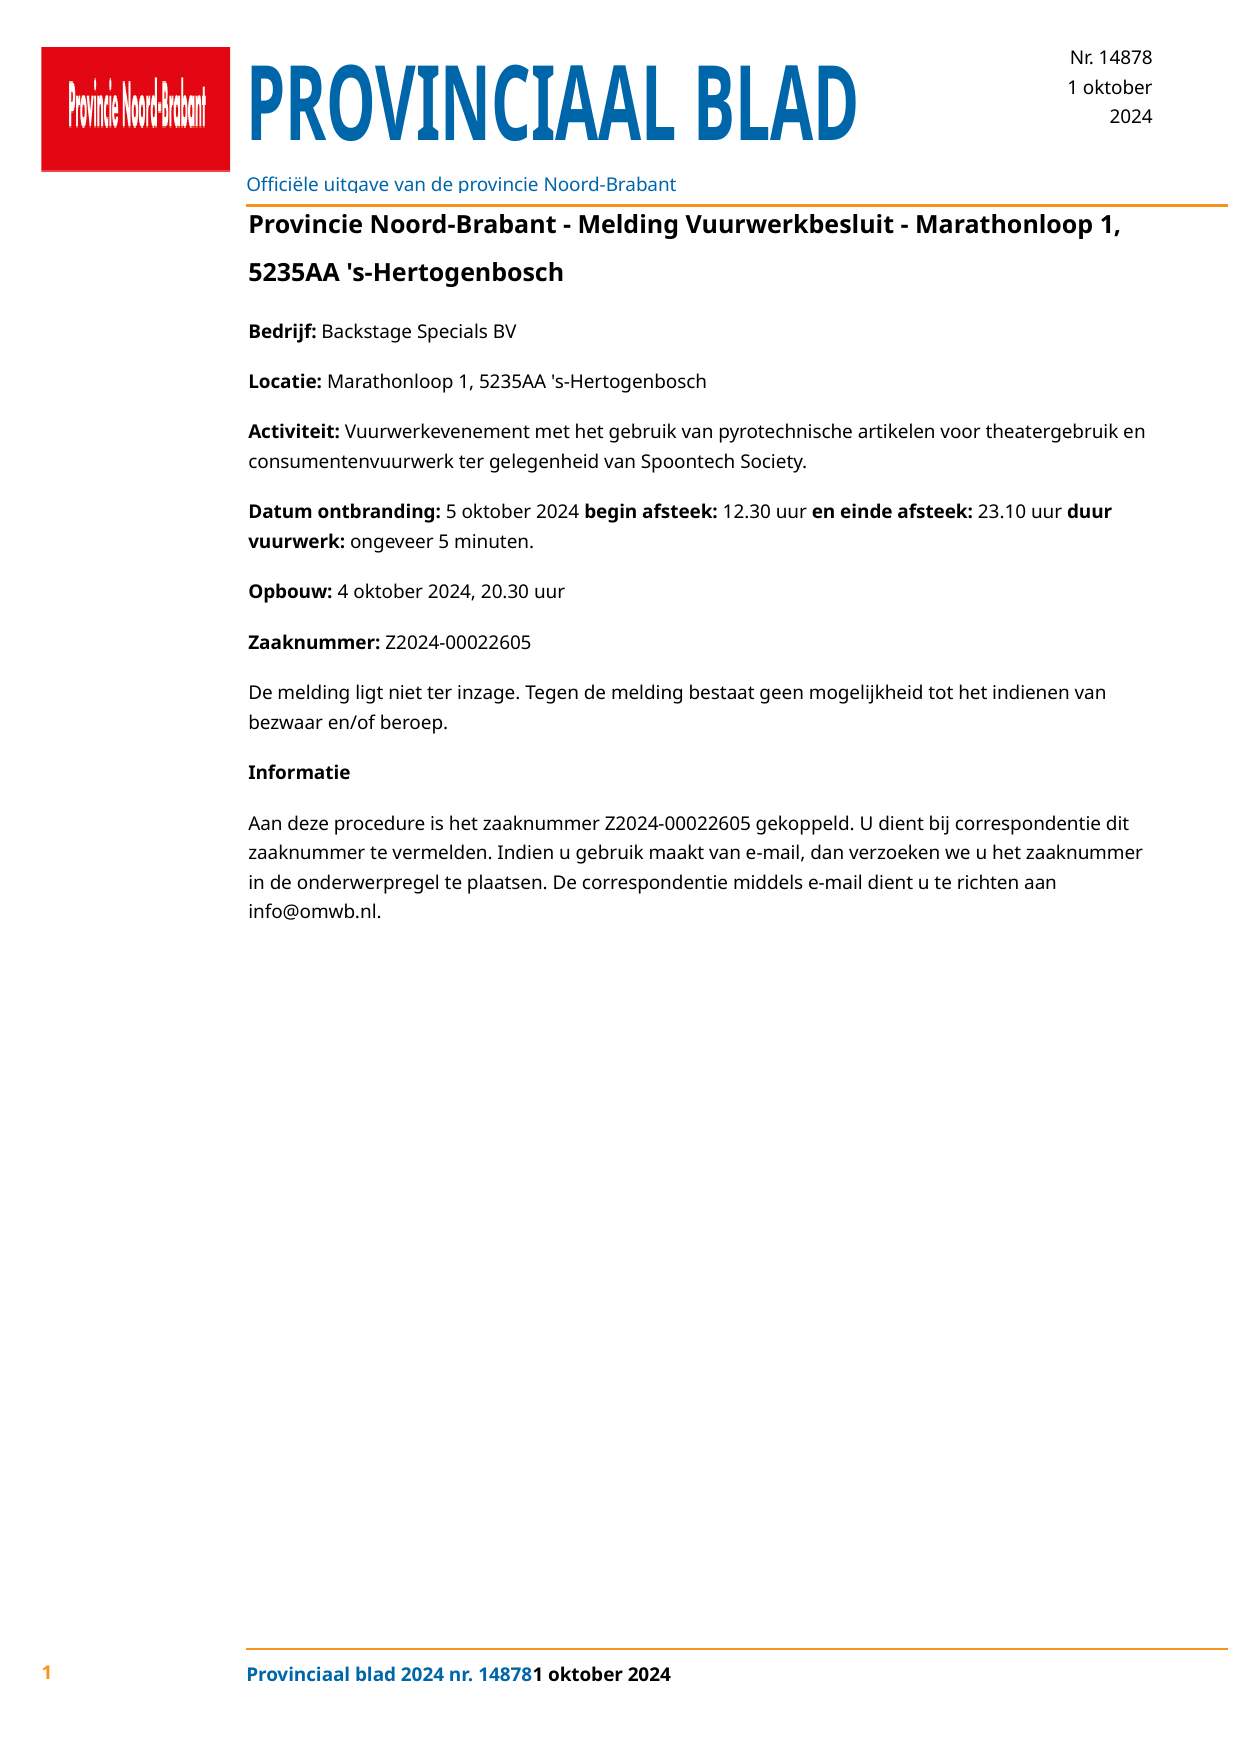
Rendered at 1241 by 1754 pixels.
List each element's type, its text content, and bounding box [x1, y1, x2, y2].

text Bedrijf: Backstage Specials BV [248, 318, 1152, 344]
text Provincie Noord-Brabant - Melding Vuurwerkbesluit - Marathonloop 1, 5235AA 's-Hertogenbosch [248, 207, 1152, 288]
text Opbouw: 4 oktober 2024, 20.30 uur [248, 579, 1152, 604]
text Informatie [248, 759, 1152, 785]
text Zaaknummer: Z2024-00022605 [248, 629, 1152, 655]
text Datum ontbranding: 5 oktober 2024 begin afsteek: 12.30 uur en einde afsteek: 23.10 uur duur vuurwerk: ongeveer 5 minuten. [248, 499, 1152, 554]
text Locatie: Marathonloop 1, 5235AA 's-Hertogenbosch [248, 368, 1152, 394]
picture [41, 47, 231, 172]
text Aan deze procedure is het zaaknummer Z2024-00022605 gekoppeld. U dient bij correspondentie dit zaaknummer te vermelden. Indien u gebruik maakt van e-mail, dan verzoeken we u het zaaknummer in de onderwerpregel te plaatsen. De correspondentie middels e-mail dient u te richten aan info@omwb.nl. [248, 810, 1152, 924]
text Activiteit: Vuurwerkevenement met het gebruik van pyrotechnische artikelen voor theatergebruik en consumentenvuurwerk ter gelegenheid van Spoontech Society. [248, 419, 1152, 474]
text De melding ligt niet ter inzage. Tegen de melding bestaat geen mogelijkheid tot het indienen van bezwaar en/of beroep. [248, 679, 1152, 735]
